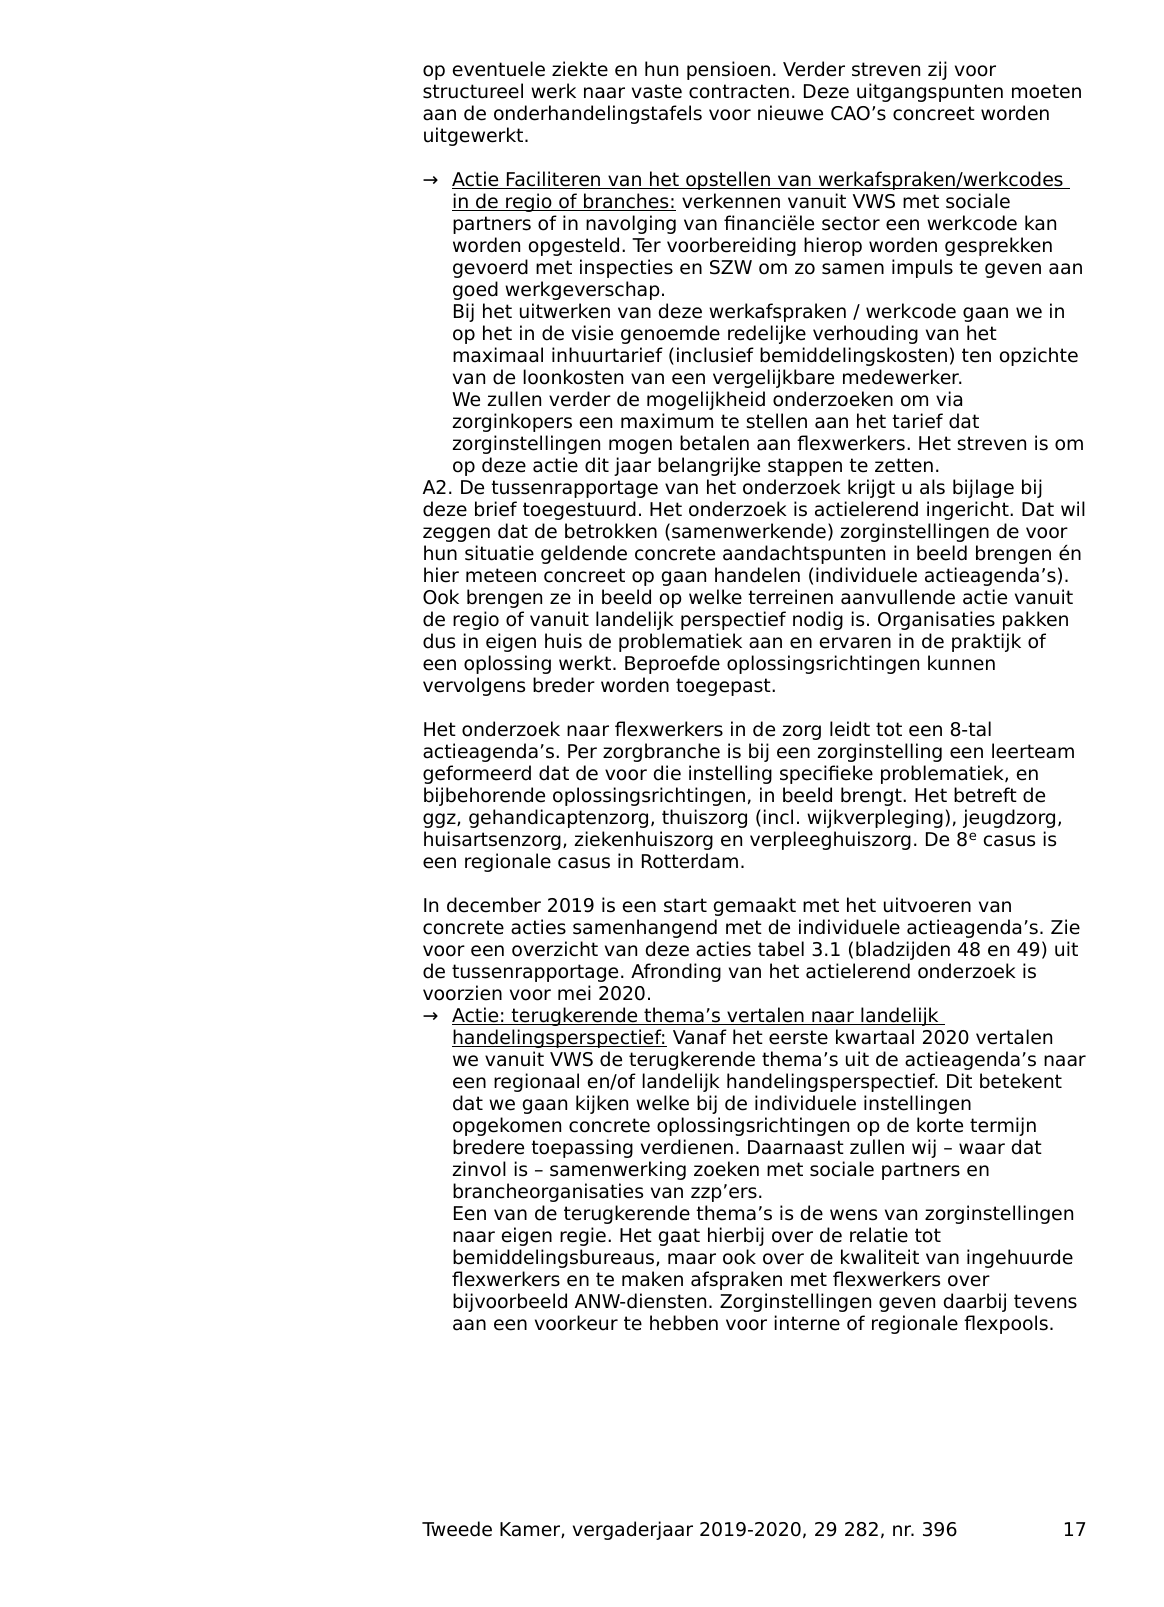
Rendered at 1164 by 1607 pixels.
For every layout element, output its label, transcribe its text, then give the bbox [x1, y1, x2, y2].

text op eventuele ziekte en hun pensioen. Verder streven zij voor structureel werk naar vaste contracten. Deze uitgangspunten moeten aan de onderhandelingstafels voor nieuwe CAO’s concreet worden uitgewerkt. [422, 59, 1087, 147]
text A2. De tussenrapportage van het onderzoek krijgt u als bijlage bij deze brief toegestuurd. Het onderzoek is actielerend ingericht. Dat wil zeggen dat de betrokken (samenwerkende) zorginstellingen de voor hun situatie geldende concrete aandachtspunten in beeld brengen én hier meteen concreet op gaan handelen (individuele actieagenda’s). Ook brengen ze in beeld op welke terreinen aanvullende actie vanuit de regio of vanuit landelijk perspectief nodig is. Organisaties pakken dus in eigen huis de problematiek aan en ervaren in de praktijk of een oplossing werkt. Beproefde oplossingsrichtingen kunnen vervolgens breder worden toegepast. [422, 477, 1087, 697]
text Het onderzoek naar flexwerkers in de zorg leidt tot een 8-tal actieagenda’s. Per zorgbranche is bij een zorginstelling een leerteam geformeerd dat de voor die instelling specifieke problematiek, en bijbehorende oplossingsrichtingen, in beeld brengt. Het betreft de ggz, gehandicaptenzorg, thuiszorg (incl. wijkverpleging), jeugdzorg, huisartsenzorg, ziekenhuiszorg en verpleeghuiszorg. De 8e casus is een regionale casus in Rotterdam. [422, 719, 1087, 873]
text → Actie Faciliteren van het opstellen van werkafspraken/werkcodes in de regio of branches: verkennen vanuit VWS met sociale partners of in navolging van financiële sector een werkcode kan worden opgesteld. Ter voorbereiding hierop worden gesprekken gevoerd met inspecties en SZW om zo samen impuls te geven aan goed werkgeverschap. [422, 169, 1087, 301]
text Een van de terugkerende thema’s is de wens van zorginstellingen naar eigen regie. Het gaat hierbij over de relatie tot bemiddelingsbureaus, maar ook over de kwaliteit van ingehuurde flexwerkers en te maken afspraken met flexwerkers over bijvoorbeeld ANW-diensten. Zorginstellingen geven daarbij tevens aan een voorkeur te hebben voor interne of regionale flexpools. [452, 1203, 1087, 1334]
text → Actie: terugkerende thema’s vertalen naar landelijk handelingsperspectief: Vanaf het eerste kwartaal 2020 vertalen we vanuit VWS de terugkerende thema’s uit de actieagenda’s naar een regionaal en/of landelijk handelingsperspectief. Dit betekent dat we gaan kijken welke bij de individuele instellingen opgekomen concrete oplossingsrichtingen op de korte termijn bredere toepassing verdienen. Daarnaast zullen wij – waar dat zinvol is – samenwerking zoeken met sociale partners en brancheorganisaties van zzp’ers. [422, 1005, 1087, 1203]
text Bij het uitwerken van deze werkafspraken / werkcode gaan we in op het in de visie genoemde redelijke verhouding van het maximaal inhuurtarief (inclusief bemiddelingskosten) ten opzichte van de loonkosten van een vergelijkbare medewerker. [452, 301, 1087, 389]
text We zullen verder de mogelijkheid onderzoeken om via zorginkopers een maximum te stellen aan het tarief dat zorginstellingen mogen betalen aan flexwerkers. Het streven is om op deze actie dit jaar belangrijke stappen te zetten. [452, 389, 1087, 477]
text In december 2019 is een start gemaakt met het uitvoeren van concrete acties samenhangend met de individuele actieagenda’s. Zie voor een overzicht van deze acties tabel 3.1 (bladzijden 48 en 49) uit de tussenrapportage. Afronding van het actielerend onderzoek is voorzien voor mei 2020. [422, 895, 1087, 1005]
